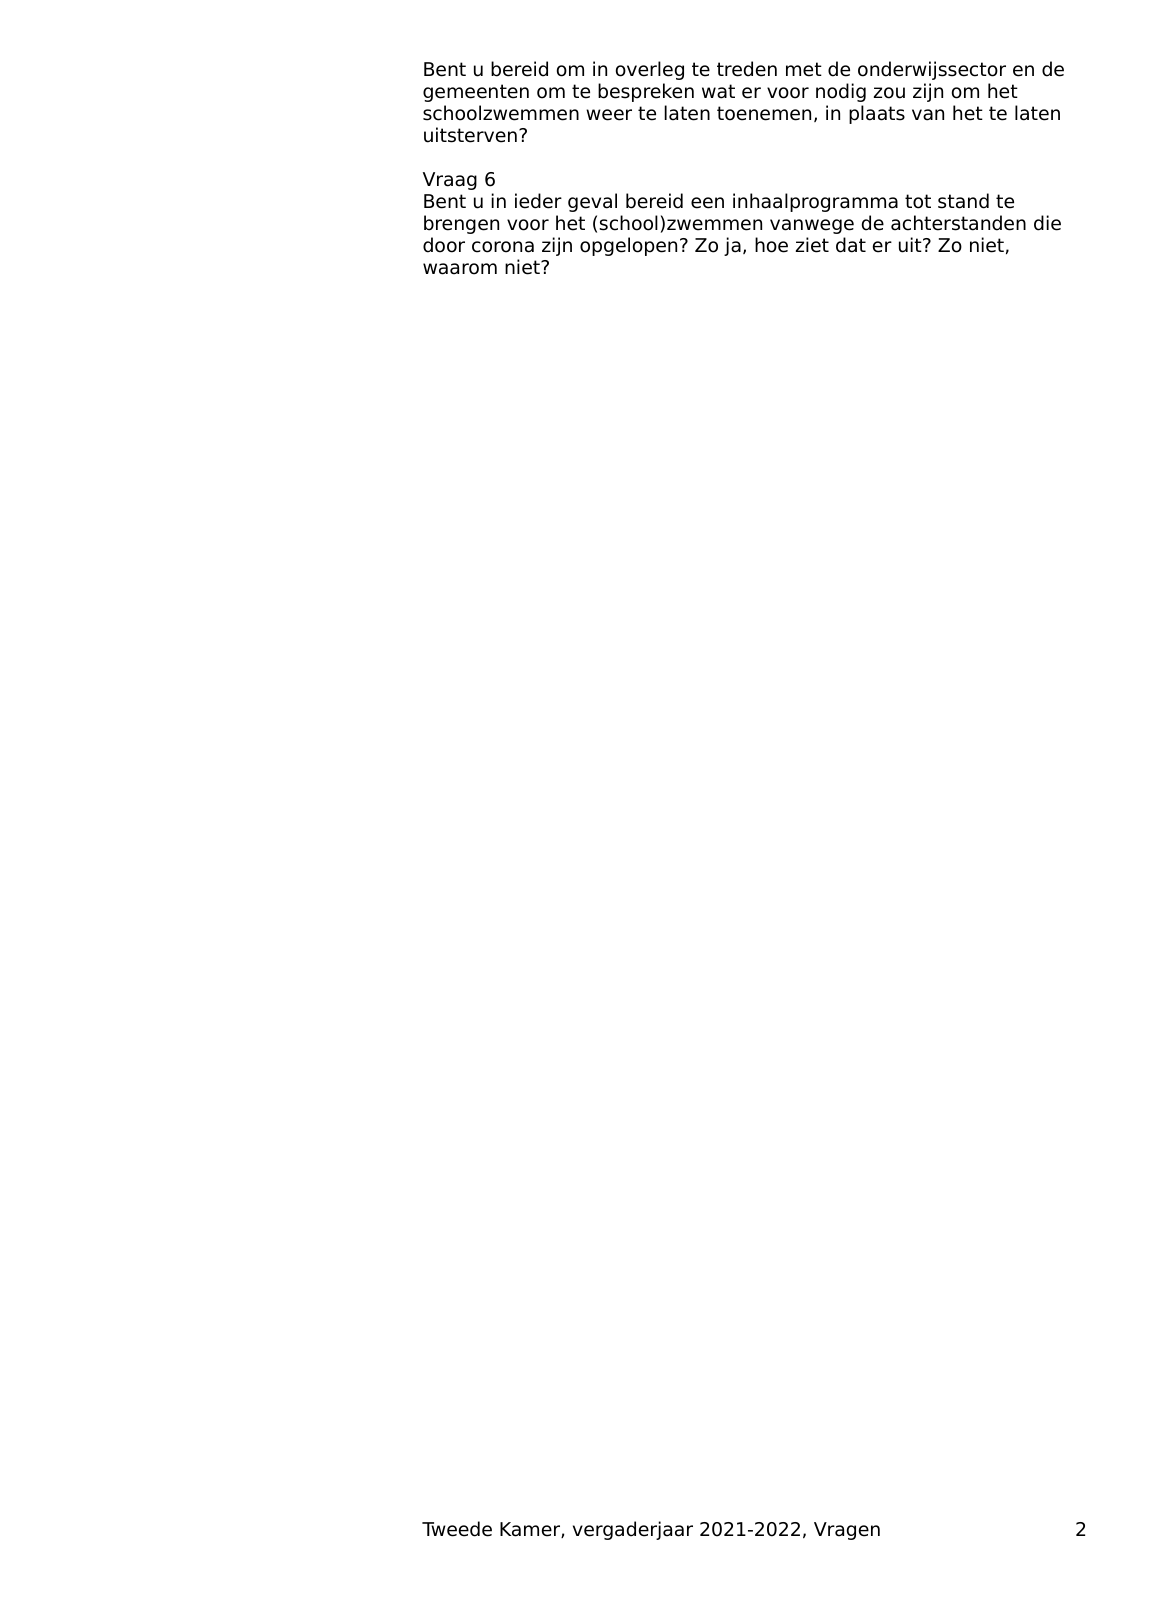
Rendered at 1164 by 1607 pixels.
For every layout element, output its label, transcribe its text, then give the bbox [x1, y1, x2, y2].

text Vraag 6 [422, 169, 1087, 191]
text Bent u bereid om in overleg te treden met de onderwijssector en de gemeenten om te bespreken wat er voor nodig zou zijn om het schoolzwemmen weer te laten toenemen, in plaats van het te laten uitsterven? [422, 59, 1087, 147]
text Bent u in ieder geval bereid een inhaalprogramma tot stand te brengen voor het (school)zwemmen vanwege de achterstanden die door corona zijn opgelopen? Zo ja, hoe ziet dat er uit? Zo niet, waarom niet? [422, 191, 1087, 279]
